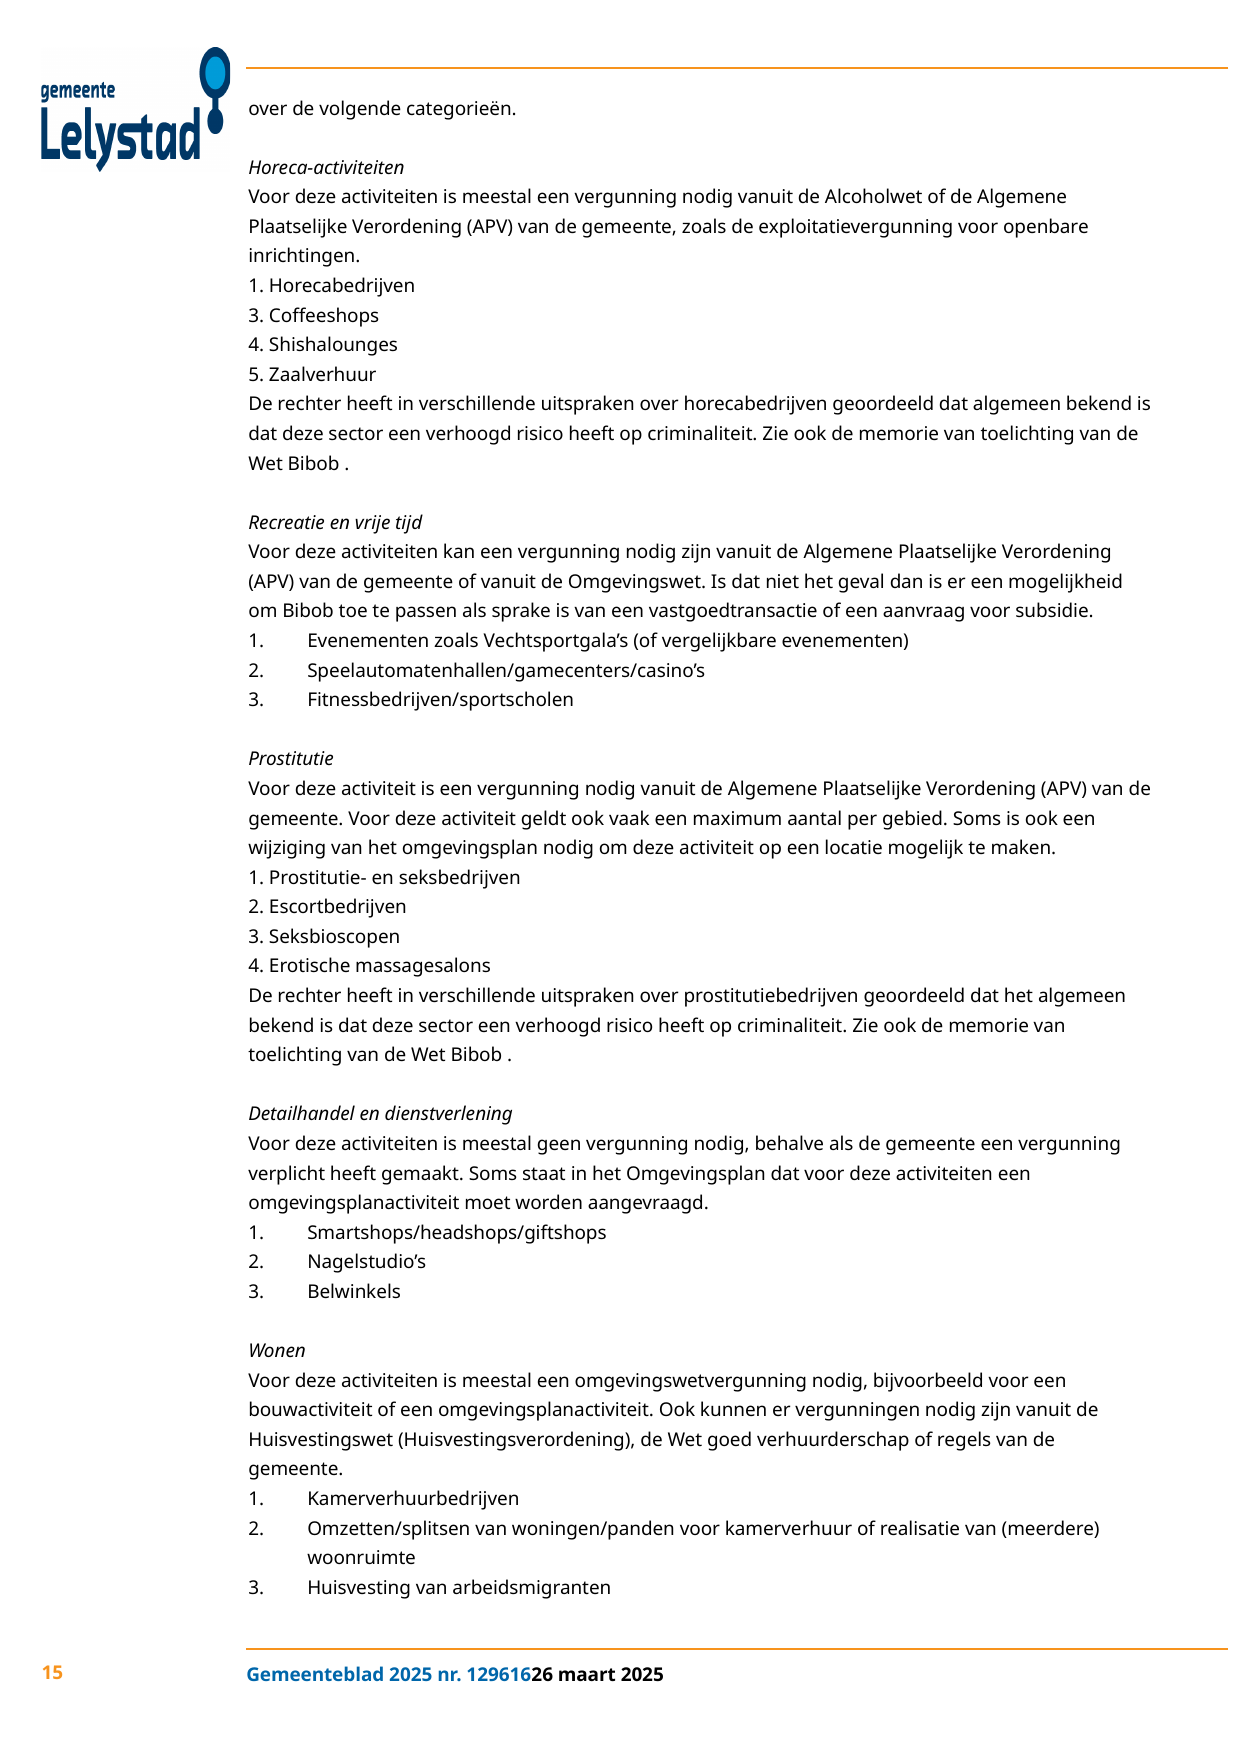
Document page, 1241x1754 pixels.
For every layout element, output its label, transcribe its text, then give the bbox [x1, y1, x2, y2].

text Voor deze activiteiten kan een vergunning nodig zijn vanuit de Algemene Plaatselijke Verordening (APV) van de gemeente of vanuit de Omgevingswet. Is dat niet het geval dan is er een mogelijkheid om Bibob toe te passen als sprake is van een vastgoedtransactie of een aanvraag voor subsidie. [248, 538, 1152, 623]
list Belwinkels [248, 1278, 1152, 1304]
list Evenementen zoals Vechtsportgala’s (of vergelijkbare evenementen) [248, 627, 1152, 653]
text Detailhandel en dienstverlening [248, 1101, 1152, 1126]
text 3. Seksbioscopen [248, 923, 1152, 949]
text Wonen [248, 1337, 1152, 1363]
text 4. Shishalounges [248, 331, 1152, 357]
text 3. Coffeeshops [248, 302, 1152, 328]
text 1. Horecabedrijven [248, 272, 1152, 298]
text De rechter heeft in verschillende uitspraken over horecabedrijven geoordeeld dat algemeen bekend is dat deze sector een verhoogd risico heeft op criminaliteit. Zie ook de memorie van toelichting van de Wet Bibob . [248, 391, 1152, 476]
text 1. Prostitutie- en seksbedrijven [248, 864, 1152, 890]
picture [41, 47, 231, 172]
text Voor deze activiteit is een vergunning nodig vanuit de Algemene Plaatselijke Verordening (APV) van de gemeente. Voor deze activiteit geldt ook vaak een maximum aantal per gebied. Soms is ook een wijziging van het omgevingsplan nodig om deze activiteit op een locatie mogelijk te maken. [248, 775, 1152, 860]
list Omzetten/splitsen van woningen/panden voor kamerverhuur of realisatie van (meerdere) woonruimte [248, 1515, 1152, 1570]
list Smartshops/headshops/giftshops [248, 1219, 1152, 1245]
list Kamerverhuurbedrijven [248, 1485, 1152, 1511]
text Prostitutie [248, 746, 1152, 771]
text 5. Zaalverhuur [248, 361, 1152, 387]
text Recreatie en vrije tijd [248, 509, 1152, 535]
text 2. Escortbedrijven [248, 893, 1152, 919]
list Nagelstudio’s [248, 1248, 1152, 1274]
list Fitnessbedrijven/sportscholen [248, 686, 1152, 712]
text Voor deze activiteiten is meestal geen vergunning nodig, behalve als de gemeente een vergunning verplicht heeft gemaakt. Soms staat in het Omgevingsplan dat voor deze activiteiten een omgevingsplanactiviteit moet worden aangevraagd. [248, 1130, 1152, 1215]
text De rechter heeft in verschillende uitspraken over prostitutiebedrijven geoordeeld dat het algemeen bekend is dat deze sector een verhoogd risico heeft op criminaliteit. Zie ook de memorie van toelichting van de Wet Bibob . [248, 982, 1152, 1067]
list Huisvesting van arbeidsmigranten [248, 1574, 1152, 1600]
text Voor deze activiteiten is meestal een omgevingswetvergunning nodig, bijvoorbeeld voor een bouwactiviteit of een omgevingsplanactiviteit. Ook kunnen er vergunningen nodig zijn vanuit de Huisvestingswet (Huisvestingsverordening), de Wet goed verhuurderschap of regels van de gemeente. [248, 1367, 1152, 1481]
text over de volgende categorieën. [248, 95, 1152, 121]
text Horeca-activiteiten [248, 154, 1152, 180]
text Voor deze activiteiten is meestal een vergunning nodig vanuit de Alcoholwet of de Algemene Plaatselijke Verordening (APV) van de gemeente, zoals de exploitatievergunning voor openbare inrichtingen. [248, 183, 1152, 268]
text 4. Erotische massagesalons [248, 953, 1152, 978]
list Speelautomatenhallen/gamecenters/casino’s [248, 657, 1152, 683]
